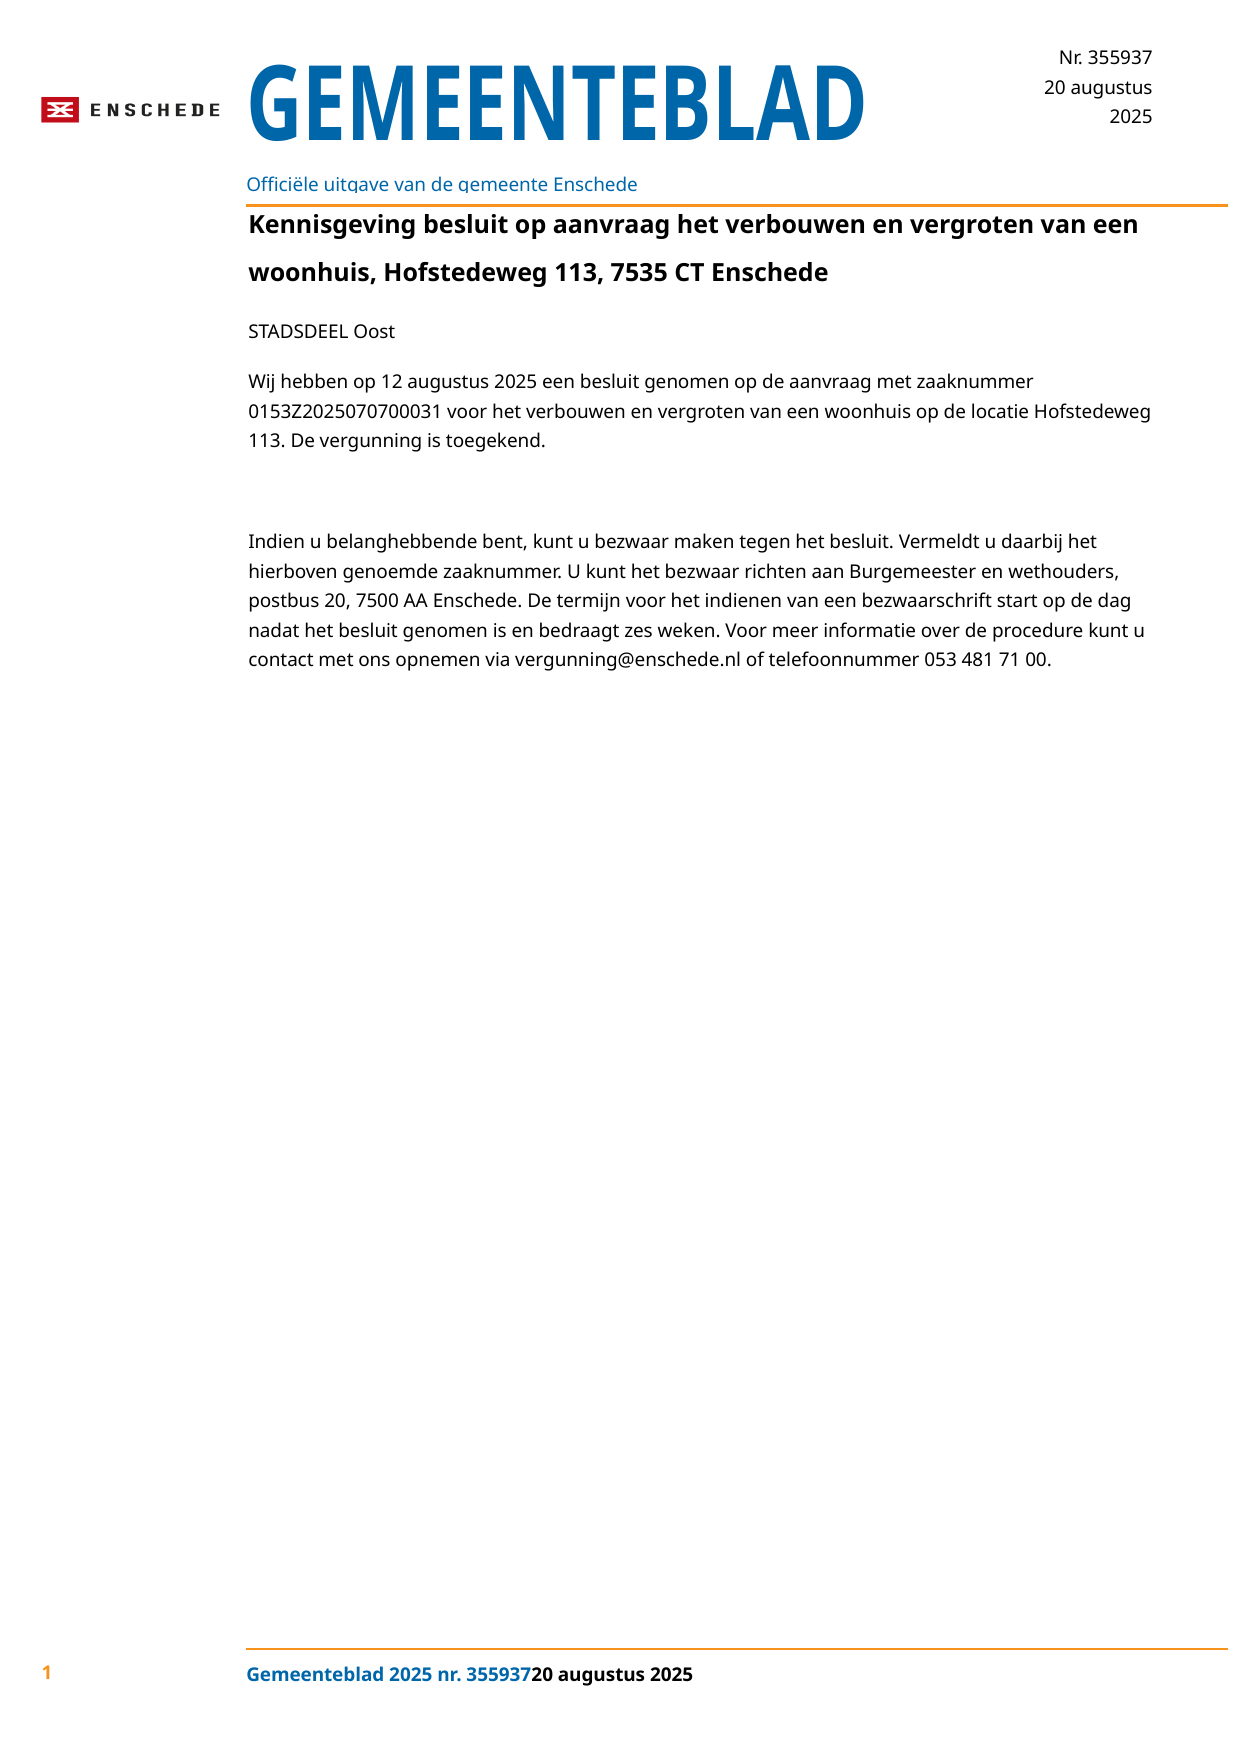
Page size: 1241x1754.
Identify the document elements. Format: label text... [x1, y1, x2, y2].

picture [41, 47, 231, 172]
text Wij hebben op 12 augustus 2025 een besluit genomen op de aanvraag met zaaknummer 0153Z2025070700031 voor het verbouwen en vergroten van een woonhuis op de locatie Hofstedeweg 113. De vergunning is toegekend. [248, 368, 1152, 453]
text Indien u belanghebbende bent, kunt u bezwaar maken tegen het besluit. Vermeldt u daarbij het hierboven genoemde zaaknummer. U kunt het bezwaar richten aan Burgemeester en wethouders, postbus 20, 7500 AA Enschede. De termijn voor het indienen van een bezwaarschrift start op de dag nadat het besluit genomen is en bedraagt zes weken. Voor meer informatie over de procedure kunt u contact met ons opnemen via vergunning@enschede.nl of telefoonnummer 053 481 71 00. [248, 528, 1152, 672]
text STADSDEEL Oost [248, 318, 1152, 344]
text Kennisgeving besluit op aanvraag het verbouwen en vergroten van een woonhuis, Hofstedeweg 113, 7535 CT Enschede [248, 207, 1152, 288]
